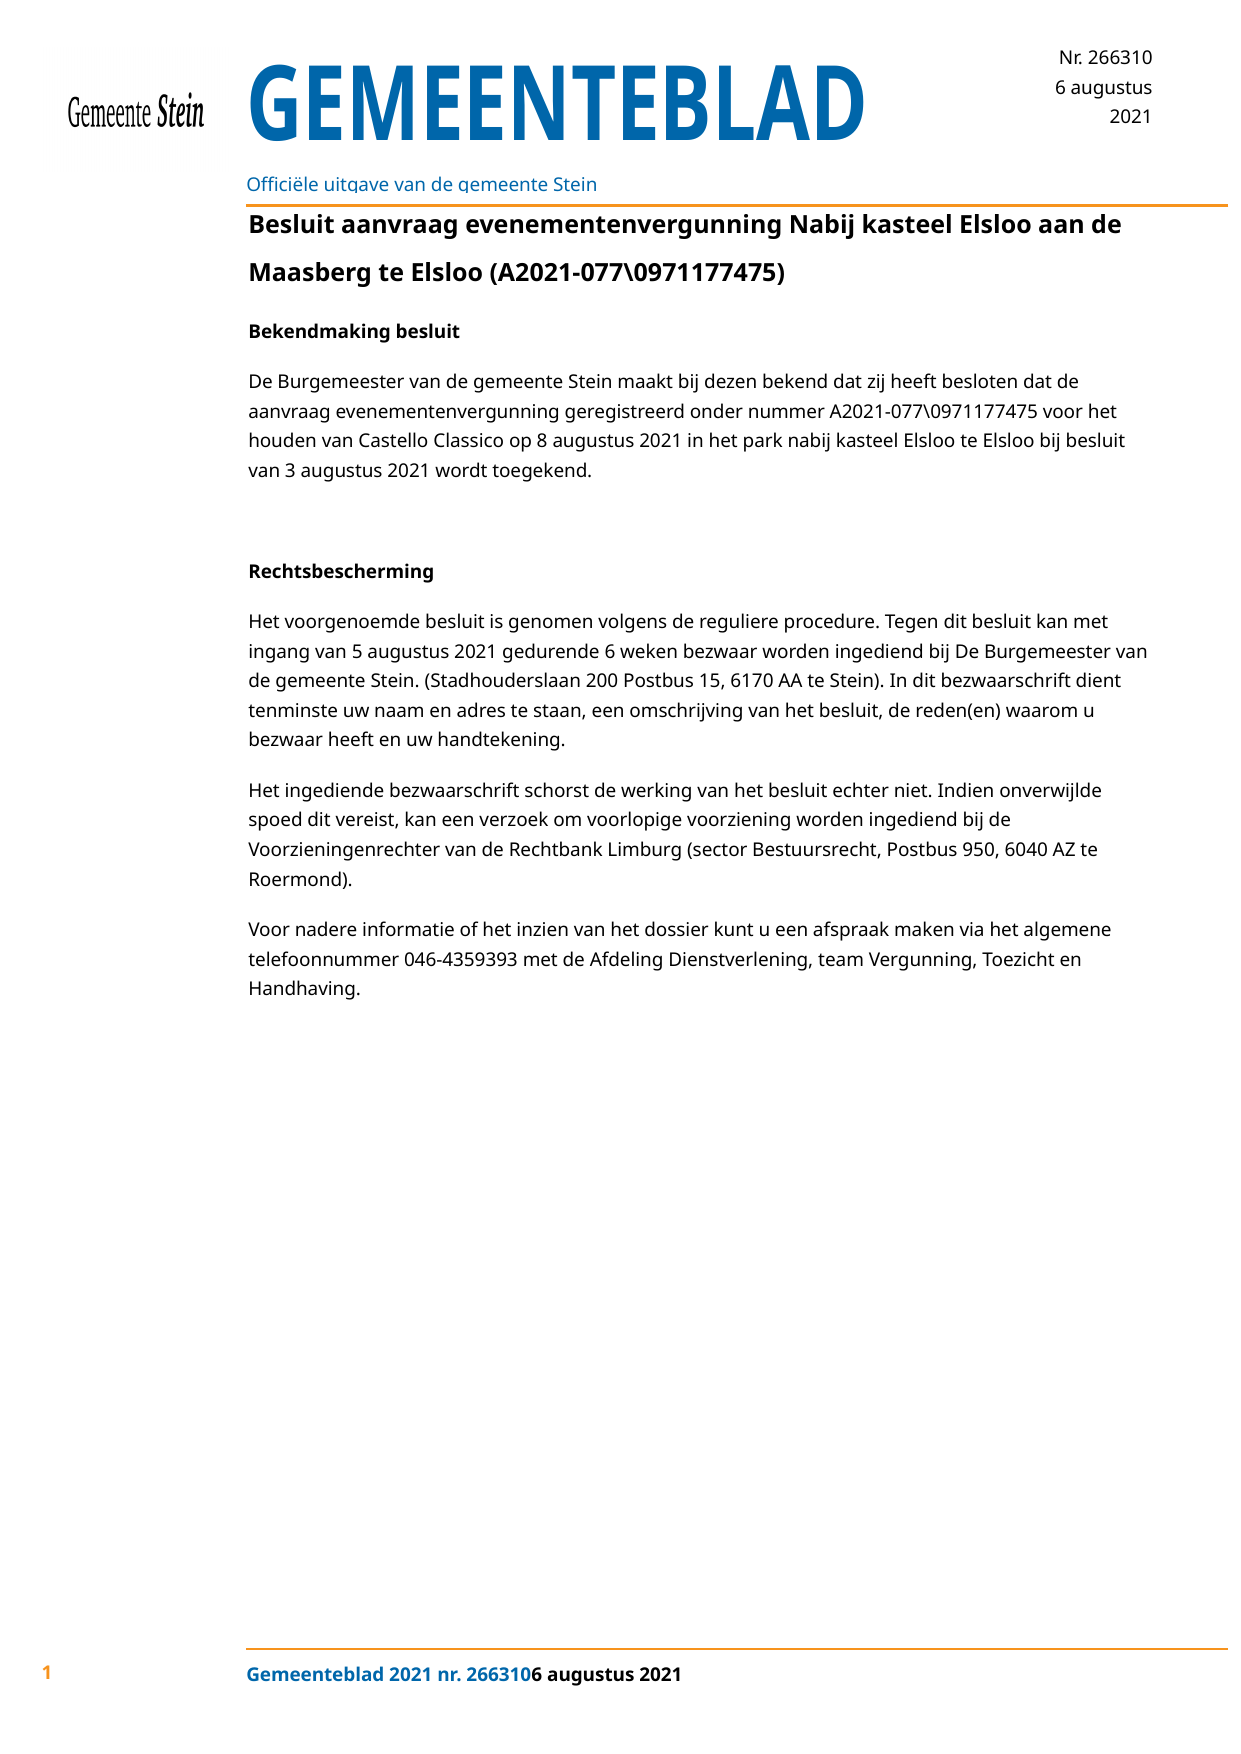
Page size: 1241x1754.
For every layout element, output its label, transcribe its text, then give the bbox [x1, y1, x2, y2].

text De Burgemeester van de gemeente Stein maakt bij dezen bekend dat zij heeft besloten dat de aanvraag evenementenvergunning geregistreerd onder nummer A2021-077\0971177475 voor het houden van Castello Classico op 8 augustus 2021 in het park nabij kasteel Elsloo te Elsloo bij besluit van 3 augustus 2021 wordt toegekend. [248, 368, 1152, 483]
text Besluit aanvraag evenementenvergunning Nabij kasteel Elsloo aan de Maasberg te Elsloo (A2021-077\0971177475) [248, 207, 1152, 288]
text Voor nadere informatie of het inzien van het dossier kunt u een afspraak maken via het algemene telefoonnummer 046-4359393 met de Afdeling Dienstverlening, team Vergunning, Toezicht en Handhaving. [248, 916, 1152, 1001]
text Het ingediende bezwaarschrift schorst de werking van het besluit echter niet. Indien onverwijlde spoed dit vereist, kan een verzoek om voorlopige voorziening worden ingediend bij de Voorzieningenrechter van de Rechtbank Limburg (sector Bestuursrecht, Postbus 950, 6040 AZ te Roermond). [248, 777, 1152, 892]
text Het voorgenoemde besluit is genomen volgens de reguliere procedure. Tegen dit besluit kan met ingang van 5 augustus 2021 gedurende 6 weken bezwaar worden ingediend bij De Burgemeester van de gemeente Stein. (Stadhouderslaan 200 Postbus 15, 6170 AA te Stein). In dit bezwaarschrift dient tenminste uw naam en adres te staan, een omschrijving van het besluit, de reden(en) waarom u bezwaar heeft en uw handtekening. [248, 608, 1152, 752]
picture [41, 47, 231, 172]
text Bekendmaking besluit [248, 318, 1152, 344]
text Rechtsbescherming [248, 558, 1152, 584]
